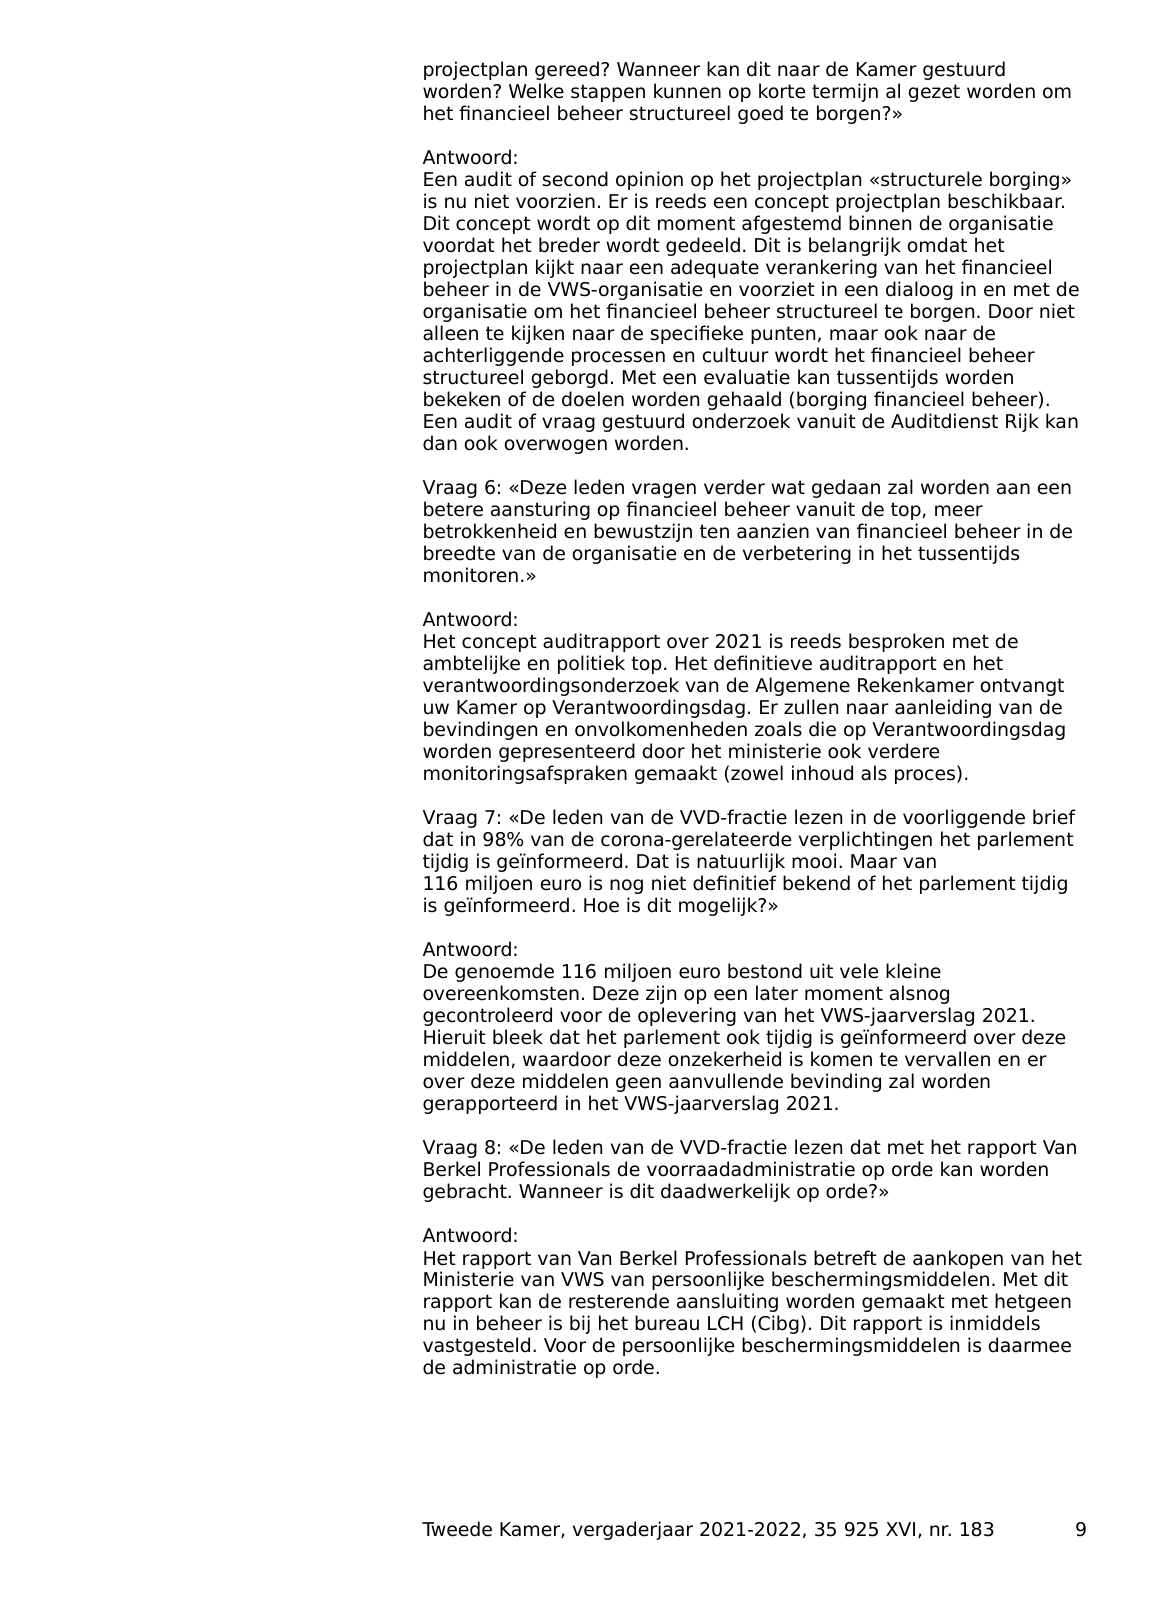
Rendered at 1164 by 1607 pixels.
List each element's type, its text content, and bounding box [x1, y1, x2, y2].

text Een audit of second opinion op het projectplan «structurele borging» is nu niet voorzien. Er is reeds een concept projectplan beschikbaar. Dit concept wordt op dit moment afgestemd binnen de organisatie voordat het breder wordt gedeeld. Dit is belangrijk omdat het projectplan kijkt naar een adequate verankering van het financieel beheer in de VWS-organisatie en voorziet in een dialoog in en met de organisatie om het financieel beheer structureel te borgen. Door niet alleen te kijken naar de specifieke punten, maar ook naar de achterliggende processen en cultuur wordt het financieel beheer structureel geborgd. Met een evaluatie kan tussentijds worden bekeken of de doelen worden gehaald (borging financieel beheer). Een audit of vraag gestuurd onderzoek vanuit de Auditdienst Rijk kan dan ook overwogen worden. [422, 169, 1087, 455]
text Antwoord: [422, 939, 1087, 961]
text projectplan gereed? Wanneer kan dit naar de Kamer gestuurd worden? Welke stappen kunnen op korte termijn al gezet worden om het financieel beheer structureel goed te borgen?» [422, 59, 1087, 125]
text Het concept auditrapport over 2021 is reeds besproken met de ambtelijke en politiek top. Het definitieve auditrapport en het verantwoordingsonderzoek van de Algemene Rekenkamer ontvangt uw Kamer op Verantwoordingsdag. Er zullen naar aanleiding van de bevindingen en onvolkomenheden zoals die op Verantwoordingsdag worden gepresenteerd door het ministerie ook verdere monitoringsafspraken gemaakt (zowel inhoud als proces). [422, 631, 1087, 785]
text De genoemde 116 miljoen euro bestond uit vele kleine overeenkomsten. Deze zijn op een later moment alsnog gecontroleerd voor de oplevering van het VWS-jaarverslag 2021. Hieruit bleek dat het parlement ook tijdig is geïnformeerd over deze middelen, waardoor deze onzekerheid is komen te vervallen en er over deze middelen geen aanvullende bevinding zal worden gerapporteerd in het VWS-jaarverslag 2021. [422, 961, 1087, 1115]
text Antwoord: [422, 147, 1087, 169]
text Het rapport van Van Berkel Professionals betreft de aankopen van het Ministerie van VWS van persoonlijke beschermingsmiddelen. Met dit rapport kan de resterende aansluiting worden gemaakt met hetgeen nu in beheer is bij het bureau LCH (Cibg). Dit rapport is inmiddels vastgesteld. Voor de persoonlijke beschermingsmiddelen is daarmee de administratie op orde. [422, 1247, 1087, 1379]
text Vraag 6: «Deze leden vragen verder wat gedaan zal worden aan een betere aansturing op financieel beheer vanuit de top, meer betrokkenheid en bewustzijn ten aanzien van financieel beheer in de breedte van de organisatie en de verbetering in het tussentijds monitoren.» [422, 477, 1087, 587]
text Vraag 7: «De leden van de VVD-fractie lezen in de voorliggende brief dat in 98% van de corona-gerelateerde verplichtingen het parlement tijdig is geïnformeerd. Dat is natuurlijk mooi. Maar van 116 miljoen euro is nog niet definitief bekend of het parlement tijdig is geïnformeerd. Hoe is dit mogelijk?» [422, 807, 1087, 917]
text Antwoord: [422, 1225, 1087, 1247]
text Antwoord: [422, 609, 1087, 631]
text Vraag 8: «De leden van de VVD-fractie lezen dat met het rapport Van Berkel Professionals de voorraadadministratie op orde kan worden gebracht. Wanneer is dit daadwerkelijk op orde?» [422, 1137, 1087, 1203]
